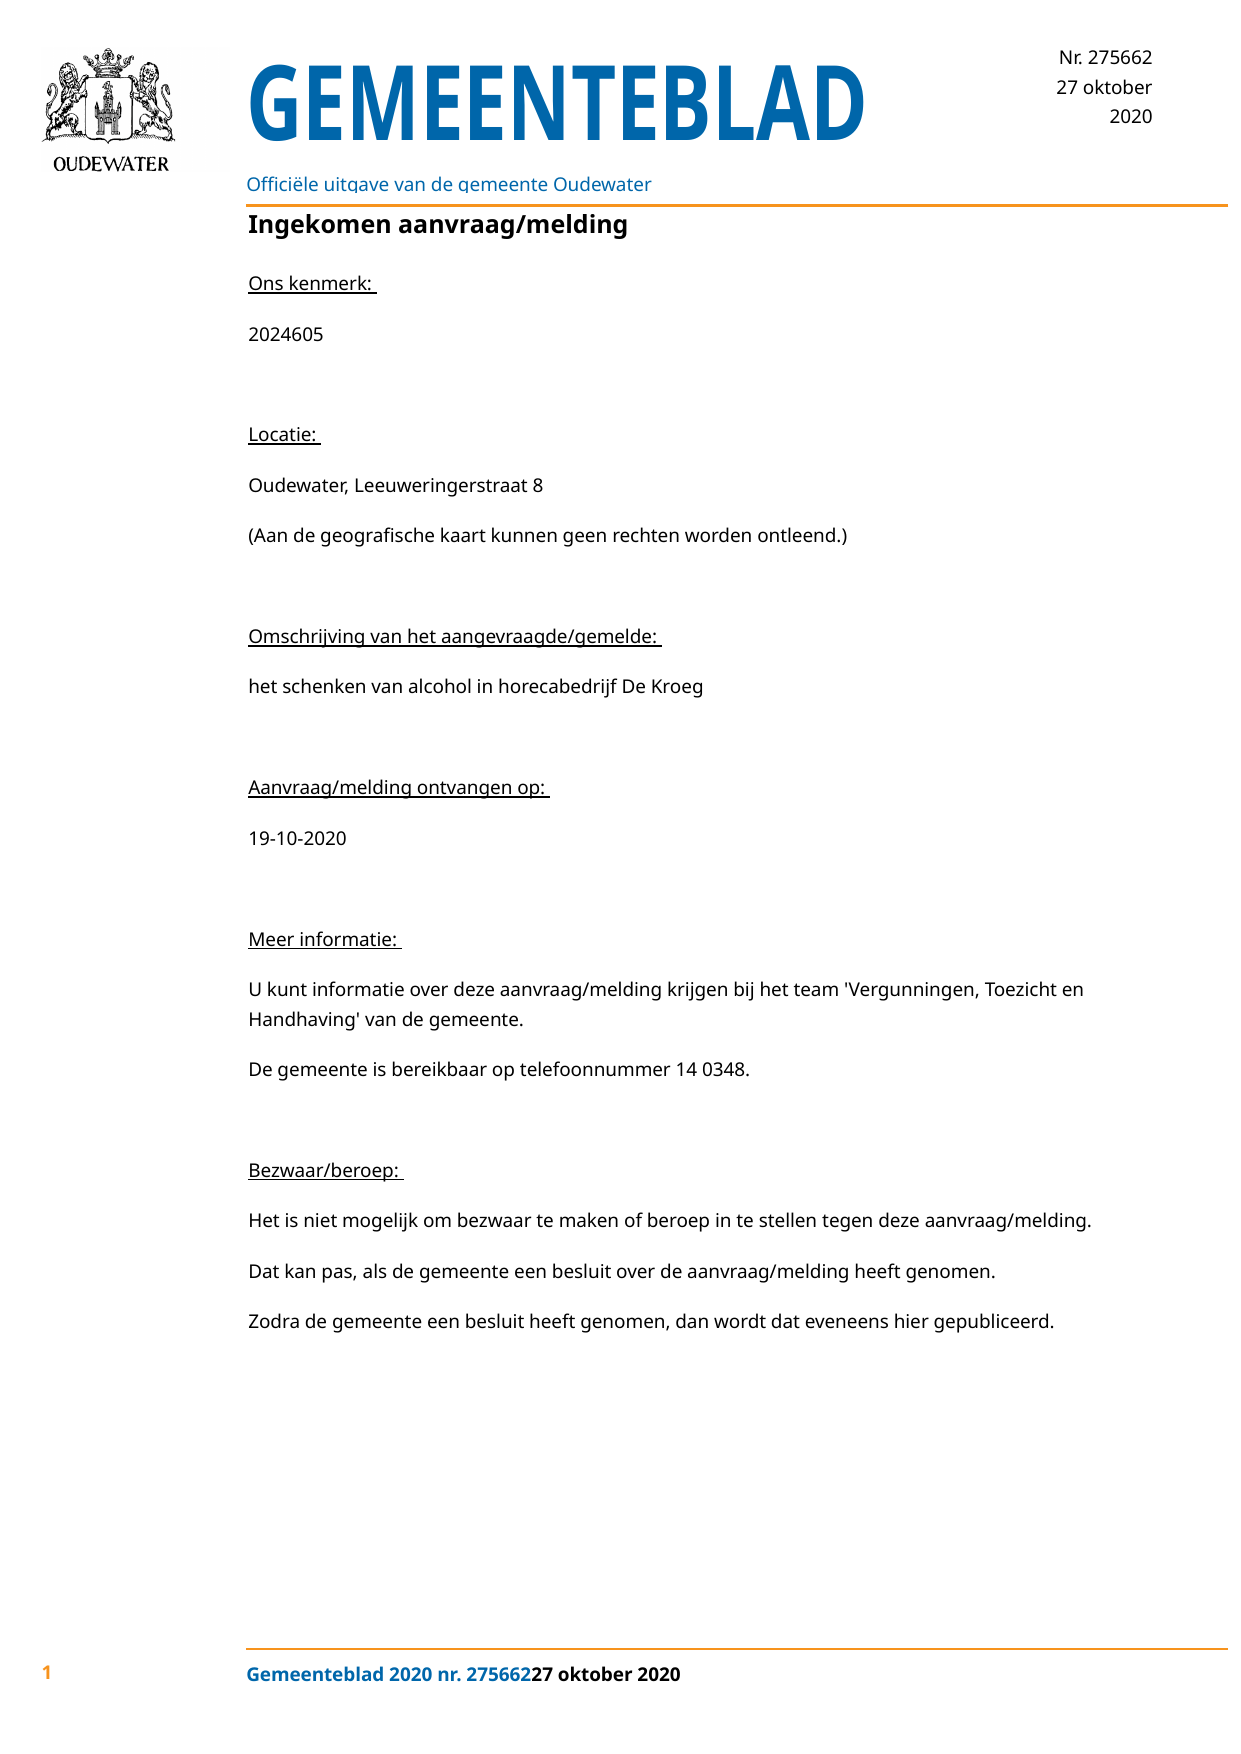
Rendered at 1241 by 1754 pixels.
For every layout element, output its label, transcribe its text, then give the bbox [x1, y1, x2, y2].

text Aanvraag/melding ontvangen op: [248, 774, 1152, 800]
text 2024605 [248, 321, 1152, 346]
text Locatie: [248, 422, 1152, 447]
text U kunt informatie over deze aanvraag/melding krijgen bij het team 'Vergunningen, Toezicht en Handhaving' van de gemeente. [248, 976, 1152, 1031]
picture [41, 47, 231, 172]
text 19-10-2020 [248, 825, 1152, 851]
text Ons kenmerk: [248, 270, 1152, 296]
text De gemeente is bereikbaar op telefoonnummer 14 0348. [248, 1056, 1152, 1082]
text Meer informatie: [248, 926, 1152, 951]
text Dat kan pas, als de gemeente een besluit over de aanvraag/melding heeft genomen. [248, 1258, 1152, 1283]
text Ingekomen aanvraag/melding [248, 207, 1152, 241]
text (Aan de geografische kaart kunnen geen rechten worden ontleend.) [248, 522, 1152, 548]
text Oudewater, Leeuweringerstraat 8 [248, 472, 1152, 498]
text het schenken van alcohol in horecabedrijf De Kroeg [248, 674, 1152, 699]
text Omschrijving van het aangevraagde/gemelde: [248, 623, 1152, 649]
text Het is niet mogelijk om bezwaar te maken of beroep in te stellen tegen deze aanvraag/melding. [248, 1207, 1152, 1233]
text Zodra de gemeente een besluit heeft genomen, dan wordt dat eveneens hier gepubliceerd. [248, 1308, 1152, 1334]
text Bezwaar/beroep: [248, 1157, 1152, 1183]
